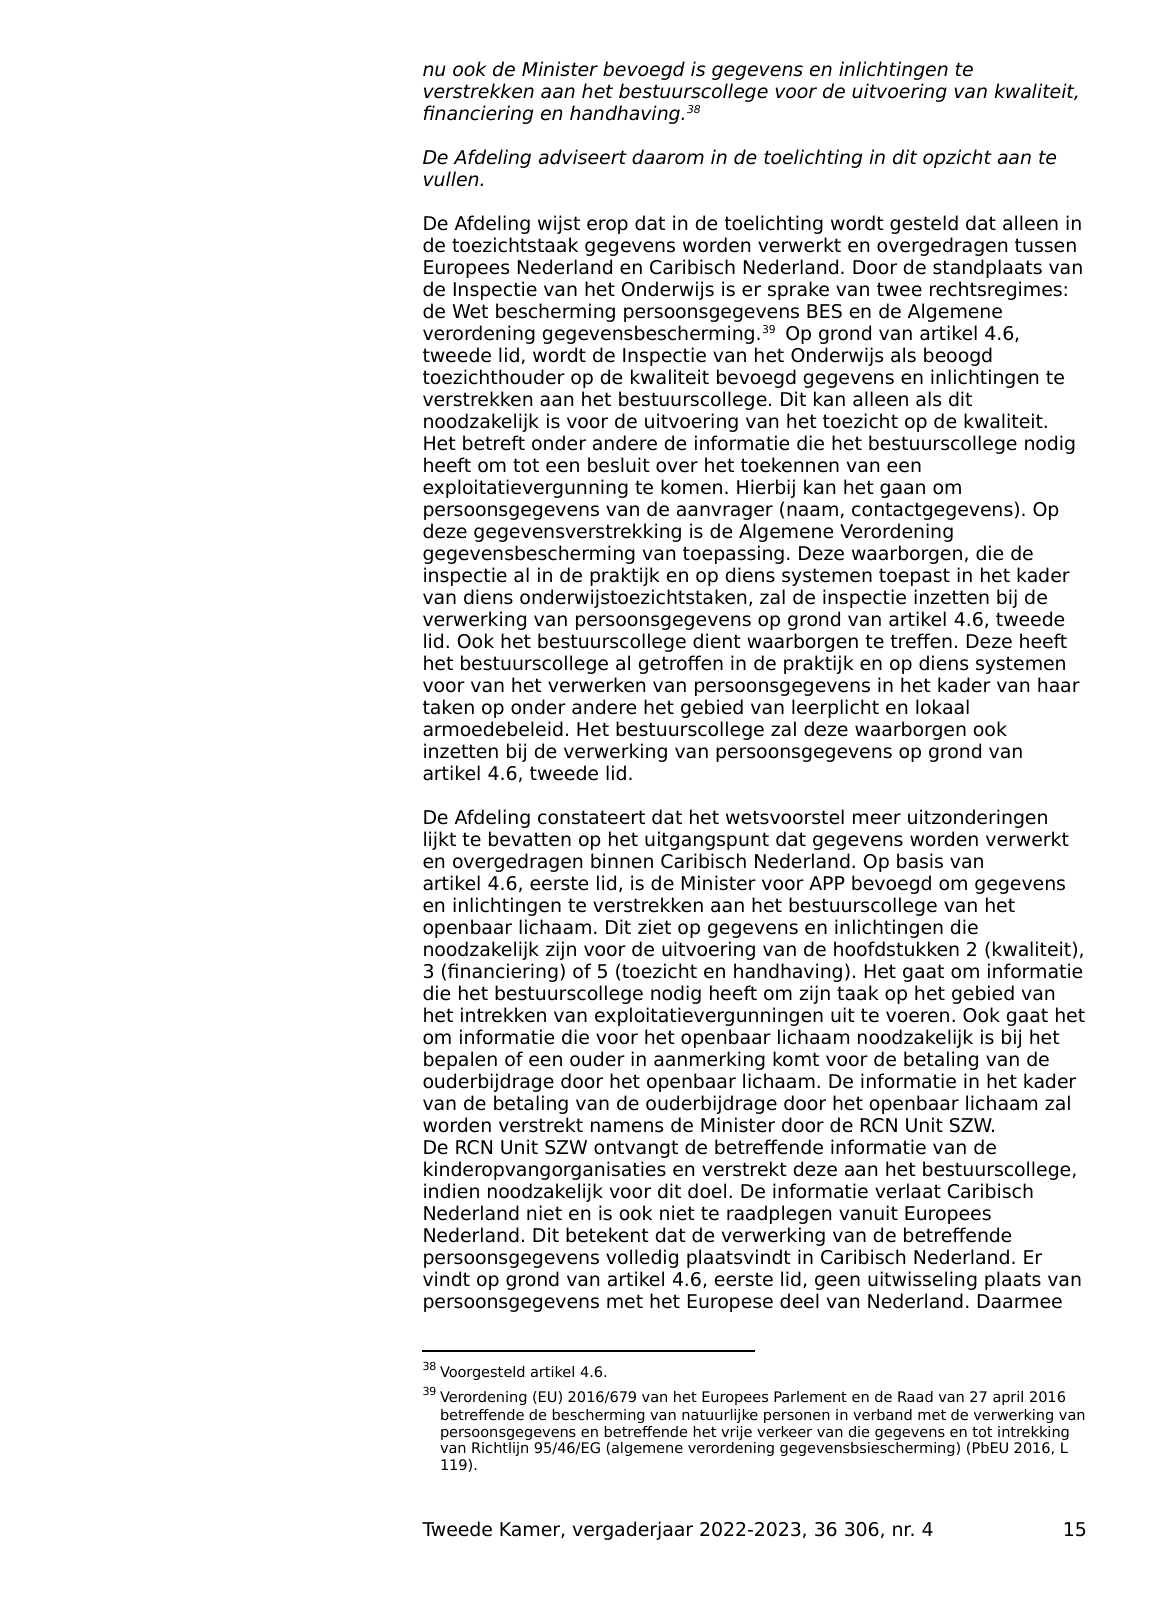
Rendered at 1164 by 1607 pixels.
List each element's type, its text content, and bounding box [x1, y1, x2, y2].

text De RCN Unit SZW ontvangt de betreffende informatie van de kinderopvangorganisaties en verstrekt deze aan het bestuurscollege, indien noodzakelijk voor dit doel. De informatie verlaat Caribisch Nederland niet en is ook niet te raadplegen vanuit Europees Nederland. Dit betekent dat de verwerking van de betreffende persoonsgegevens volledig plaatsvindt in Caribisch Nederland. Er vindt op grond van artikel 4.6, eerste lid, geen uitwisseling plaats van persoonsgegevens met het Europese deel van Nederland. Daarmee [422, 1137, 1087, 1312]
text nu ook de Minister bevoegd is gegevens en inlichtingen te verstrekken aan het bestuurscollege voor de uitvoering van kwaliteit, financiering en handhaving. [422, 59, 1087, 125]
text De Afdeling wijst erop dat in de toelichting wordt gesteld dat alleen in de toezichtstaak gegevens worden verwerkt en overgedragen tussen Europees Nederland en Caribisch Nederland. Door de standplaats van de Inspectie van het Onderwijs is er sprake van twee rechtsregimes: de Wet bescherming persoonsgegevens BES en de Algemene verordening gegevensbescherming. Op grond van artikel 4.6, tweede lid, wordt de Inspectie van het Onderwijs als beoogd toezichthouder op de kwaliteit bevoegd gegevens en inlichtingen te verstrekken aan het bestuurscollege. Dit kan alleen als dit noodzakelijk is voor de uitvoering van het toezicht op de kwaliteit. Het betreft onder andere de informatie die het bestuurscollege nodig heeft om tot een besluit over het toekennen van een exploitatievergunning te komen. Hierbij kan het gaan om persoonsgegevens van de aanvrager (naam, contactgegevens). Op deze gegevensverstrekking is de Algemene Verordening gegevensbescherming van toepassing. Deze waarborgen, die de inspectie al in de praktijk en op diens systemen toepast in het kader van diens onderwijstoezichtstaken, zal de inspectie inzetten bij de verwerking van persoonsgegevens op grond van artikel 4.6, tweede lid. Ook het bestuurscollege dient waarborgen te treffen. Deze heeft het bestuurscollege al getroffen in de praktijk en op diens systemen voor van het verwerken van persoonsgegevens in het kader van haar taken op onder andere het gebied van leerplicht en lokaal armoedebeleid. Het bestuurscollege zal deze waarborgen ook inzetten bij de verwerking van persoonsgegevens op grond van artikel 4.6, tweede lid. [422, 213, 1087, 785]
text De Afdeling adviseert daarom in de toelichting in dit opzicht aan te vullen. [422, 147, 1087, 191]
text De Afdeling constateert dat het wetsvoorstel meer uitzonderingen lijkt te bevatten op het uitgangspunt dat gegevens worden verwerkt en overgedragen binnen Caribisch Nederland. Op basis van artikel 4.6, eerste lid, is de Minister voor APP bevoegd om gegevens en inlichtingen te verstrekken aan het bestuurscollege van het openbaar lichaam. Dit ziet op gegevens en inlichtingen die noodzakelijk zijn voor de uitvoering van de hoofdstukken 2 (kwaliteit), 3 (financiering) of 5 (toezicht en handhaving). Het gaat om informatie die het bestuurscollege nodig heeft om zijn taak op het gebied van het intrekken van exploitatievergunningen uit te voeren. Ook gaat het om informatie die voor het openbaar lichaam noodzakelijk is bij het bepalen of een ouder in aanmerking komt voor de betaling van de ouderbijdrage door het openbaar lichaam. De informatie in het kader van de betaling van de ouderbijdrage door het openbaar lichaam zal worden verstrekt namens de Minister door de RCN Unit SZW. [422, 807, 1087, 1137]
text Verordening (EU) 2016/679 van het Europees Parlement en de Raad van 27 april 2016 betreffende de bescherming van natuurlijke personen in verband met de verwerking van persoonsgegevens en betreffende het vrije verkeer van die gegevens en tot intrekking van Richtlijn 95/46/EG (algemene verordening gegevensbsiescherming) (PbEU 2016, L 119). [422, 1385, 1087, 1474]
text Voorgesteld artikel 4.6. [422, 1360, 1087, 1382]
